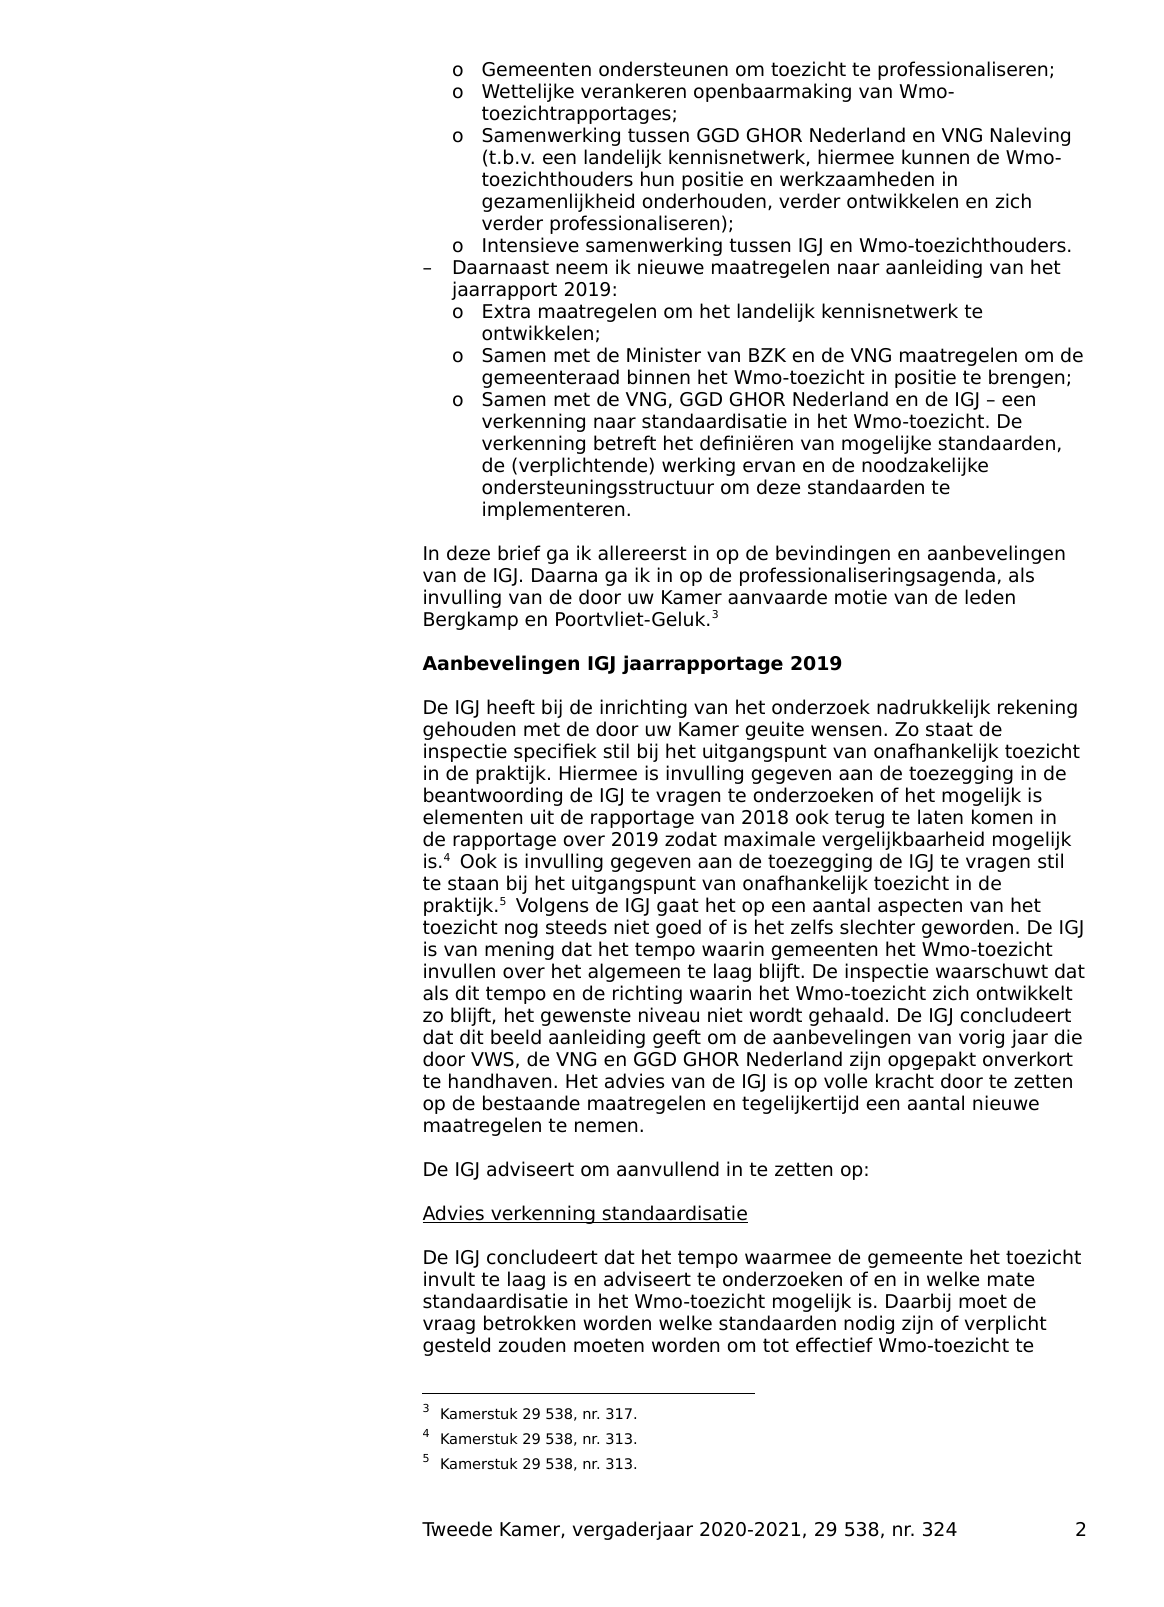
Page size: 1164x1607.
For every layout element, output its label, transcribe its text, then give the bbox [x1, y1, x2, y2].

text Kamerstuk 29 538, nr. 313. [422, 1427, 1087, 1449]
text In deze brief ga ik allereerst in op de bevindingen en aanbevelingen van de IGJ. Daarna ga ik in op de professionaliseringsagenda, als invulling van de door uw Kamer aanvaarde motie van de leden Bergkamp en Poortvliet-Geluk. [422, 543, 1087, 631]
text o Samen met de VNG, GGD GHOR Nederland en de IGJ – een verkenning naar standaardisatie in het Wmo-toezicht. De verkenning betreft het definiëren van mogelijke standaarden, de (verplichtende) werking ervan en de noodzakelijke ondersteuningsstructuur om deze standaarden te implementeren. [452, 389, 1087, 521]
text – Daarnaast neem ik nieuwe maatregelen naar aanleiding van het jaarrapport 2019: [422, 257, 1087, 301]
text De IGJ heeft bij de inrichting van het onderzoek nadrukkelijk rekening gehouden met de door uw Kamer geuite wensen. Zo staat de inspectie specifiek stil bij het uitgangspunt van onafhankelijk toezicht in de praktijk. Hiermee is invulling gegeven aan de toezegging in de beantwoording de IGJ te vragen te onderzoeken of het mogelijk is elementen uit de rapportage van 2018 ook terug te laten komen in de rapportage over 2019 zodat maximale vergelijkbaarheid mogelijk is. Ook is invulling gegeven aan de toezegging de IGJ te vragen stil te staan bij het uitgangspunt van onafhankelijk toezicht in de praktijk. Volgens de IGJ gaat het op een aantal aspecten van het toezicht nog steeds niet goed of is het zelfs slechter geworden. De IGJ is van mening dat het tempo waarin gemeenten het Wmo-toezicht invullen over het algemeen te laag blijft. De inspectie waarschuwt dat als dit tempo en de richting waarin het Wmo-toezicht zich ontwikkelt zo blijft, het gewenste niveau niet wordt gehaald. De IGJ concludeert dat dit beeld aanleiding geeft om de aanbevelingen van vorig jaar die door VWS, de VNG en GGD GHOR Nederland zijn opgepakt onverkort te handhaven. Het advies van de IGJ is op volle kracht door te zetten op de bestaande maatregelen en tegelijkertijd een aantal nieuwe maatregelen te nemen. [422, 697, 1087, 1137]
subtitle Aanbevelingen IGJ jaarrapportage 2019 [422, 653, 1087, 675]
text Kamerstuk 29 538, nr. 317. [422, 1402, 1087, 1424]
text o Samenwerking tussen GGD GHOR Nederland en VNG Naleving (t.b.v. een landelijk kennisnetwerk, hiermee kunnen de Wmo-toezichthouders hun positie en werkzaamheden in gezamenlijkheid onderhouden, verder ontwikkelen en zich verder professionaliseren); [452, 125, 1087, 235]
text o Gemeenten ondersteunen om toezicht te professionaliseren; [452, 59, 1087, 81]
text o Intensieve samenwerking tussen IGJ en Wmo-toezichthouders. [452, 235, 1087, 257]
text o Extra maatregelen om het landelijk kennisnetwerk te ontwikkelen; [452, 301, 1087, 345]
text o Samen met de Minister van BZK en de VNG maatregelen om de gemeenteraad binnen het Wmo-toezicht in positie te brengen; [452, 345, 1087, 389]
text De IGJ adviseert om aanvullend in te zetten op: [422, 1159, 1087, 1181]
text De IGJ concludeert dat het tempo waarmee de gemeente het toezicht invult te laag is en adviseert te onderzoeken of en in welke mate standaardisatie in het Wmo-toezicht mogelijk is. Daarbij moet de vraag betrokken worden welke standaarden nodig zijn of verplicht gesteld zouden moeten worden om tot effectief Wmo-toezicht te [422, 1247, 1087, 1357]
subtitle Advies verkenning standaardisatie [422, 1203, 1087, 1225]
text o Wettelijke verankeren openbaarmaking van Wmo-toezichtrapportages; [452, 81, 1087, 125]
text Kamerstuk 29 538, nr. 313. [422, 1452, 1087, 1474]
